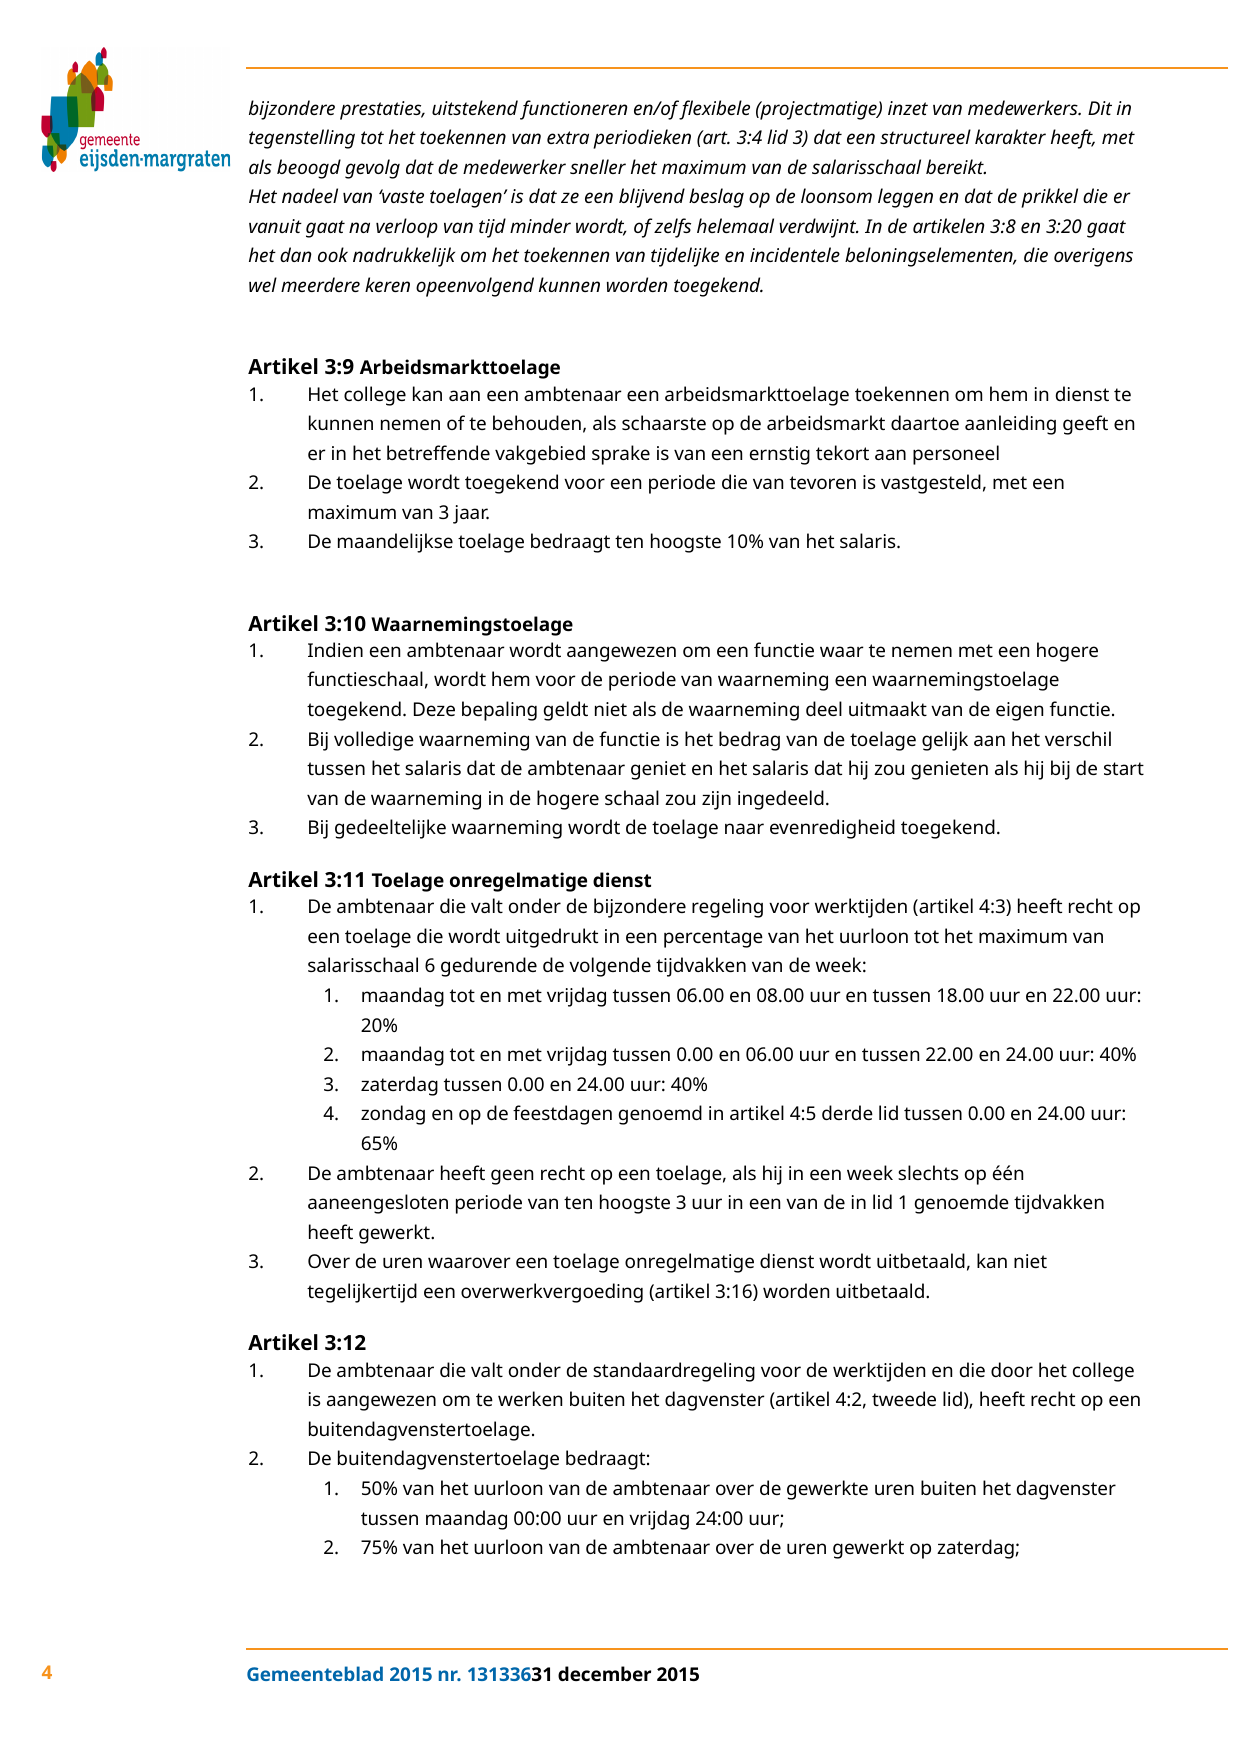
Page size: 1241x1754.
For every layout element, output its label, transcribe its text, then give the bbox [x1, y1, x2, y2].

list Het college kan aan een ambtenaar een arbeidsmarkttoelage toekennen om hem in dienst te kunnen nemen of te behouden, als schaarste op de arbeidsmarkt daartoe aanleiding geeft en er in het betreffende vakgebied sprake is van een ernstig tekort aan personeel [248, 381, 1152, 466]
picture [41, 47, 231, 172]
list Bij gedeeltelijke waarneming wordt de toelage naar evenredigheid toegekend. [248, 814, 1152, 840]
text Artikel 3:9 Arbeidsmarkttoelage [248, 352, 1152, 381]
text Het nadeel van ‘vaste toelagen’ is dat ze een blijvend beslag op de loonsom leggen en dat de prikkel die er vanuit gaat na verloop van tijd minder wordt, of zelfs helemaal verdwijnt. In de artikelen 3:8 en 3:20 gaat het dan ook nadrukkelijk om het toekennen van tijdelijke en incidentele beloningselementen, die overigens wel meerdere keren opeenvolgend kunnen worden toegekend. [248, 183, 1152, 298]
list De ambtenaar die valt onder de bijzondere regeling voor werktijden (artikel 4:3) heeft recht op een toelage die wordt uitgedrukt in een percentage van het uurloon tot het maximum van salarisschaal 6 gedurende de volgende tijdvakken van de week: [248, 893, 1152, 978]
list De buitendagvenstertoelage bedraagt: [248, 1446, 1152, 1471]
list zondag en op de feestdagen genoemd in artikel 4:5 derde lid tussen 0.00 en 24.00 uur: 65% [323, 1101, 1152, 1156]
list Indien een ambtenaar wordt aangewezen om een functie waar te nemen met een hogere functieschaal, wordt hem voor de periode van waarneming een waarnemingstoelage toegekend. Deze bepaling geldt niet als de waarneming deel uitmaakt van de eigen functie. [248, 637, 1152, 722]
list De ambtenaar die valt onder de standaardregeling voor de werktijden en die door het college is aangewezen om te werken buiten het dagvenster (artikel 4:2, tweede lid), heeft recht op een buitendagvenstertoelage. [248, 1357, 1152, 1442]
list De toelage wordt toegekend voor een periode die van tevoren is vastgesteld, met een maximum van 3 jaar. [248, 469, 1152, 525]
list De maandelijkse toelage bedraagt ten hoogste 10% van het salaris. [248, 529, 1152, 554]
list 75% van het uurloon van de ambtenaar over de uren gewerkt op zaterdag; [323, 1534, 1152, 1560]
list 50% van het uurloon van de ambtenaar over de gewerkte uren buiten het dagvenster tussen maandag 00:00 uur en vrijdag 24:00 uur; [323, 1475, 1152, 1531]
text bijzondere prestaties, uitstekend functioneren en/of flexibele (projectmatige) inzet van medewerkers. Dit in tegenstelling tot het toekennen van extra periodieken (art. 3:4 lid 3) dat een structureel karakter heeft, met als beoogd gevolg dat de medewerker sneller het maximum van de salarisschaal bereikt. [248, 95, 1152, 180]
text Artikel 3:10 Waarnemingstoelage [248, 609, 1152, 637]
list zaterdag tussen 0.00 en 24.00 uur: 40% [323, 1071, 1152, 1097]
text Artikel 3:12 [248, 1328, 1152, 1357]
text Artikel 3:11 Toelage onregelmatige dienst [248, 865, 1152, 893]
list maandag tot en met vrijdag tussen 06.00 en 08.00 uur en tussen 18.00 uur en 22.00 uur: 20% [323, 982, 1152, 1037]
list Over de uren waarover een toelage onregelmatige dienst wordt uitbetaald, kan niet tegelijkertijd een overwerkvergoeding (artikel 3:16) worden uitbetaald. [248, 1248, 1152, 1304]
list De ambtenaar heeft geen recht op een toelage, als hij in een week slechts op één aaneengesloten periode van ten hoogste 3 uur in een van de in lid 1 genoemde tijdvakken heeft gewerkt. [248, 1160, 1152, 1244]
list Bij volledige waarneming van de functie is het bedrag van de toelage gelijk aan het verschil tussen het salaris dat de ambtenaar geniet en het salaris dat hij zou genieten als hij bij de start van de waarneming in de hogere schaal zou zijn ingedeeld. [248, 726, 1152, 811]
list maandag tot en met vrijdag tussen 0.00 en 06.00 uur en tussen 22.00 en 24.00 uur: 40% [323, 1041, 1152, 1067]
